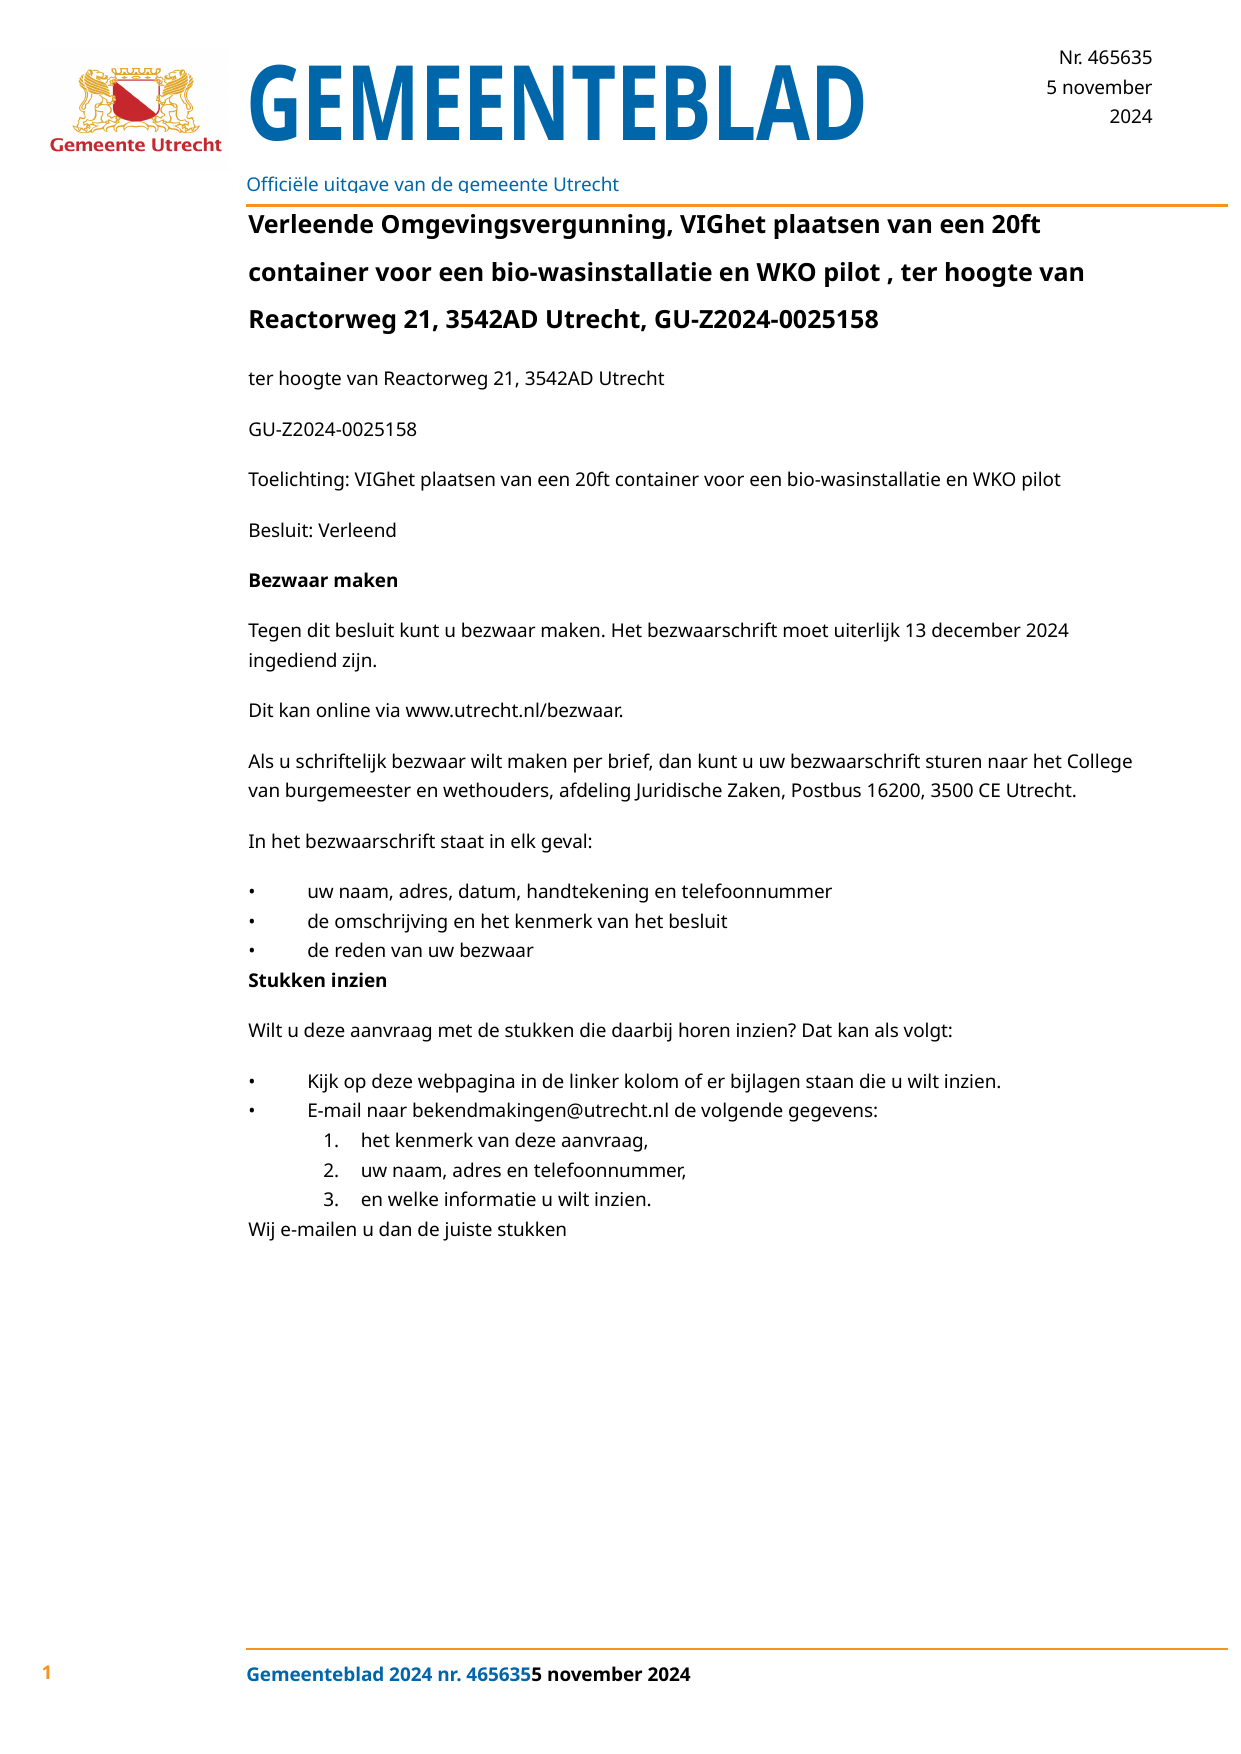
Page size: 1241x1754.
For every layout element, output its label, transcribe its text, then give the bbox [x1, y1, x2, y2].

list uw naam, adres, datum, handtekening en telefoonnummer [248, 878, 1152, 904]
text Verleende Omgevingsvergunning, VIGhet plaatsen van een 20ft container voor een bio-wasinstallatie en WKO pilot , ter hoogte van Reactorweg 21, 3542AD Utrecht, GU-Z2024-0025158 [248, 207, 1152, 336]
text Wilt u deze aanvraag met de stukken die daarbij horen inzien? Dat kan als volgt: [248, 1018, 1152, 1043]
list de reden van uw bezwaar [248, 938, 1152, 963]
list het kenmerk van deze aanvraag, [323, 1127, 1152, 1153]
text Wij e-mailen u dan de juiste stukken [248, 1216, 1152, 1242]
list E-mail naar bekendmakingen@utrecht.nl de volgende gegevens: [248, 1098, 1152, 1123]
text Stukken inzien [248, 967, 1152, 993]
text Besluit: Verleend [248, 517, 1152, 542]
list en welke informatie u wilt inzien. [323, 1186, 1152, 1212]
text GU-Z2024-0025158 [248, 416, 1152, 442]
text Bezwaar maken [248, 567, 1152, 593]
text ter hoogte van Reactorweg 21, 3542AD Utrecht [248, 366, 1152, 391]
picture [41, 47, 231, 172]
text Toelichting: VIGhet plaatsen van een 20ft container voor een bio-wasinstallatie en WKO pilot [248, 466, 1152, 492]
list de omschrijving en het kenmerk van het besluit [248, 908, 1152, 934]
text In het bezwaarschrift staat in elk geval: [248, 828, 1152, 854]
text Dit kan online via www.utrecht.nl/bezwaar. [248, 698, 1152, 723]
list uw naam, adres en telefoonnummer, [323, 1157, 1152, 1182]
text Als u schriftelijk bezwaar wilt maken per brief, dan kunt u uw bezwaarschrift sturen naar het College van burgemeester en wethouders, afdeling Juridische Zaken, Postbus 16200, 3500 CE Utrecht. [248, 748, 1152, 803]
text Tegen dit besluit kunt u bezwaar maken. Het bezwaarschrift moet uiterlijk 13 december 2024 ingediend zijn. [248, 618, 1152, 673]
list Kijk op deze webpagina in de linker kolom of er bijlagen staan die u wilt inzien. [248, 1068, 1152, 1094]
